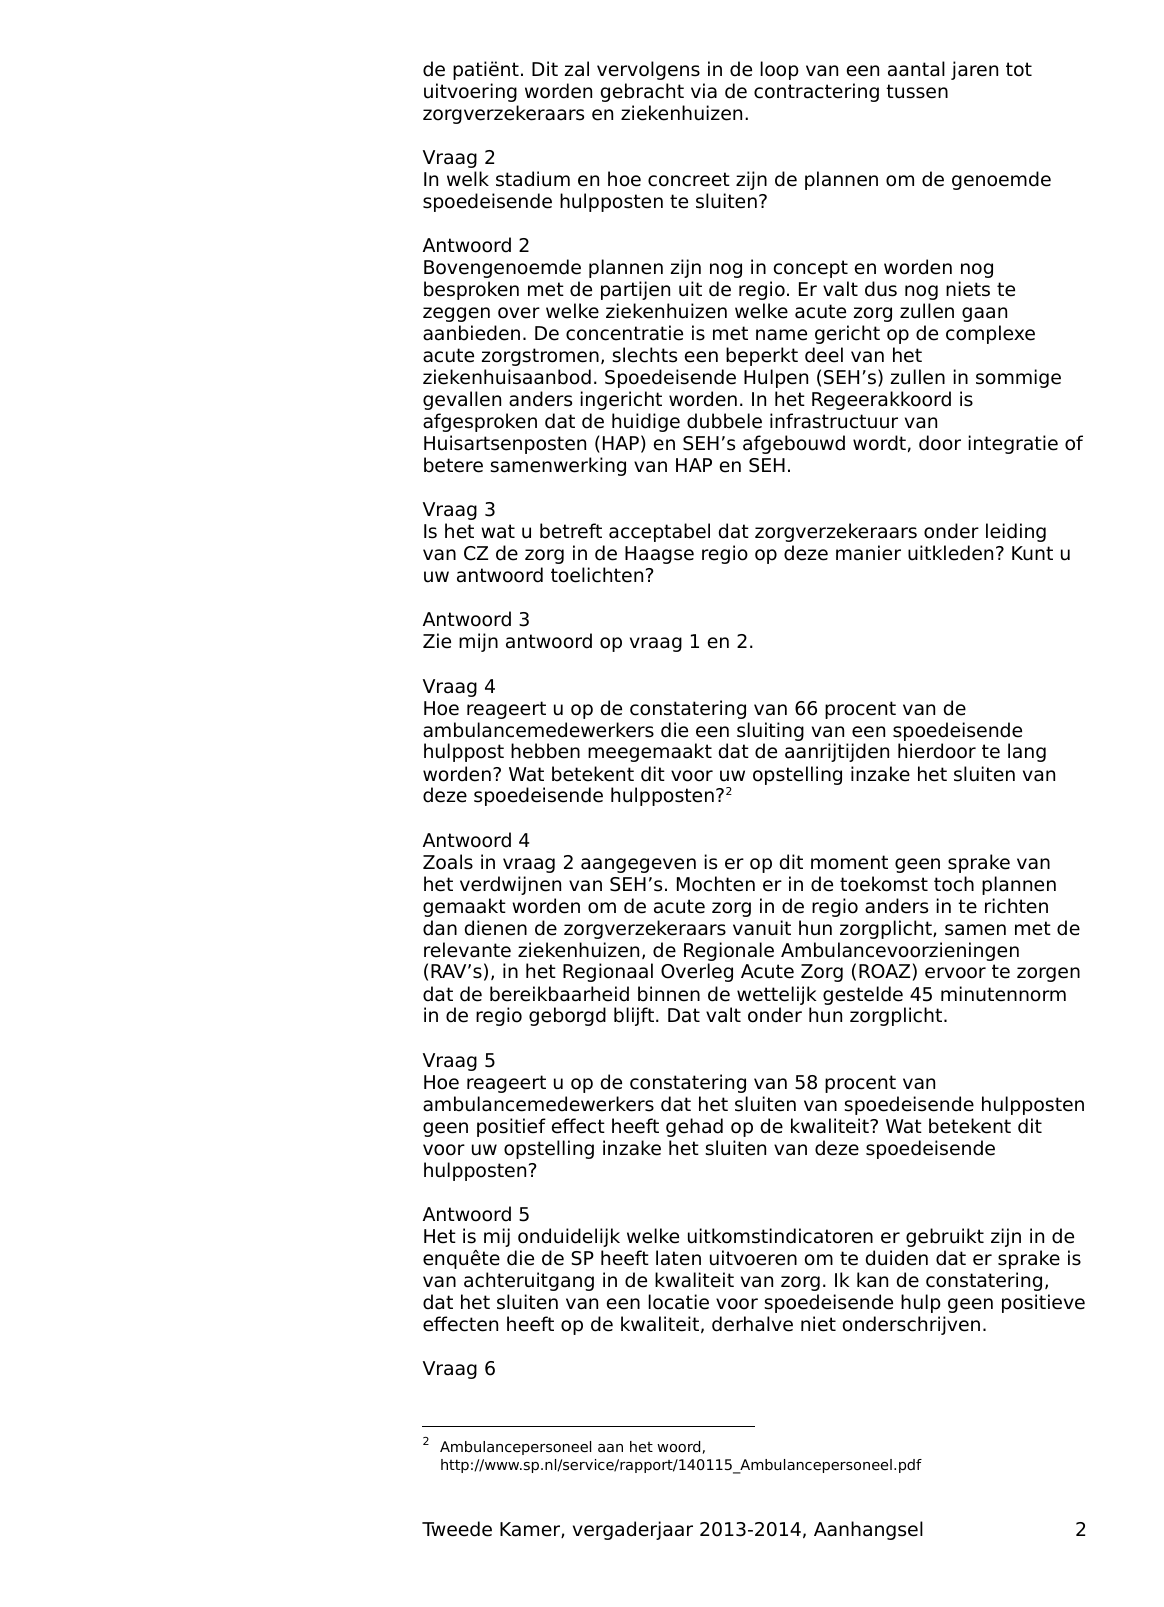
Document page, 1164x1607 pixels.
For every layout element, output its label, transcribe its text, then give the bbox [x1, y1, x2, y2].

text Hoe reageert u op de constatering van 66 procent van de ambulancemedewerkers die een sluiting van een spoedeisende hulppost hebben meegemaakt dat de aanrijtijden hierdoor te lang worden? Wat betekent dit voor uw opstelling inzake het sluiten van deze spoedeisende hulpposten? [422, 697, 1087, 807]
text Vraag 6 [422, 1358, 1087, 1380]
text Zie mijn antwoord op vraag 1 en 2. [422, 631, 1087, 653]
text Antwoord 3 [422, 609, 1087, 631]
text Vraag 5 [422, 1049, 1087, 1072]
text Antwoord 5 [422, 1204, 1087, 1226]
text Vraag 4 [422, 676, 1087, 697]
text Vraag 2 [422, 147, 1087, 169]
text Het is mij onduidelijk welke uitkomstindicatoren er gebruikt zijn in de enquête die de SP heeft laten uitvoeren om te duiden dat er sprake is van achteruitgang in de kwaliteit van zorg. Ik kan de constatering, dat het sluiten van een locatie voor spoedeisende hulp geen positieve effecten heeft op de kwaliteit, derhalve niet onderschrijven. [422, 1226, 1087, 1336]
text Is het wat u betreft acceptabel dat zorgverzekeraars onder leiding van CZ de zorg in de Haagse regio op deze manier uitkleden? Kunt u uw antwoord toelichten? [422, 521, 1087, 587]
text In welk stadium en hoe concreet zijn de plannen om de genoemde spoedeisende hulpposten te sluiten? [422, 169, 1087, 213]
text Bovengenoemde plannen zijn nog in concept en worden nog besproken met de partijen uit de regio. Er valt dus nog niets te zeggen over welke ziekenhuizen welke acute zorg zullen gaan aanbieden. De concentratie is met name gericht op de complexe acute zorgstromen, slechts een beperkt deel van het ziekenhuisaanbod. Spoedeisende Hulpen (SEH’s) zullen in sommige gevallen anders ingericht worden. In het Regeerakkoord is afgesproken dat de huidige dubbele infrastructuur van Huisartsenposten (HAP) en SEH’s afgebouwd wordt, door integratie of betere samenwerking van HAP en SEH. [422, 257, 1087, 477]
text Vraag 3 [422, 499, 1087, 521]
text de patiënt. Dit zal vervolgens in de loop van een aantal jaren tot uitvoering worden gebracht via de contractering tussen zorgverzekeraars en ziekenhuizen. [422, 59, 1087, 125]
text Hoe reageert u op de constatering van 58 procent van ambulancemedewerkers dat het sluiten van spoedeisende hulpposten geen positief effect heeft gehad op de kwaliteit? Wat betekent dit voor uw opstelling inzake het sluiten van deze spoedeisende hulpposten? [422, 1072, 1087, 1181]
text Antwoord 2 [422, 235, 1087, 257]
text Ambulancepersoneel aan het woord, http://www.sp.nl/service/rapport/140115_Ambulancepersoneel.pdf [422, 1435, 1087, 1474]
text Antwoord 4 [422, 829, 1087, 852]
text Zoals in vraag 2 aangegeven is er op dit moment geen sprake van het verdwijnen van SEH’s. Mochten er in de toekomst toch plannen gemaakt worden om de acute zorg in de regio anders in te richten dan dienen de zorgverzekeraars vanuit hun zorgplicht, samen met de relevante ziekenhuizen, de Regionale Ambulancevoorzieningen (RAV’s), in het Regionaal Overleg Acute Zorg (ROAZ) ervoor te zorgen dat de bereikbaarheid binnen de wettelijk gestelde 45 minutennorm in de regio geborgd blijft. Dat valt onder hun zorgplicht. [422, 852, 1087, 1027]
